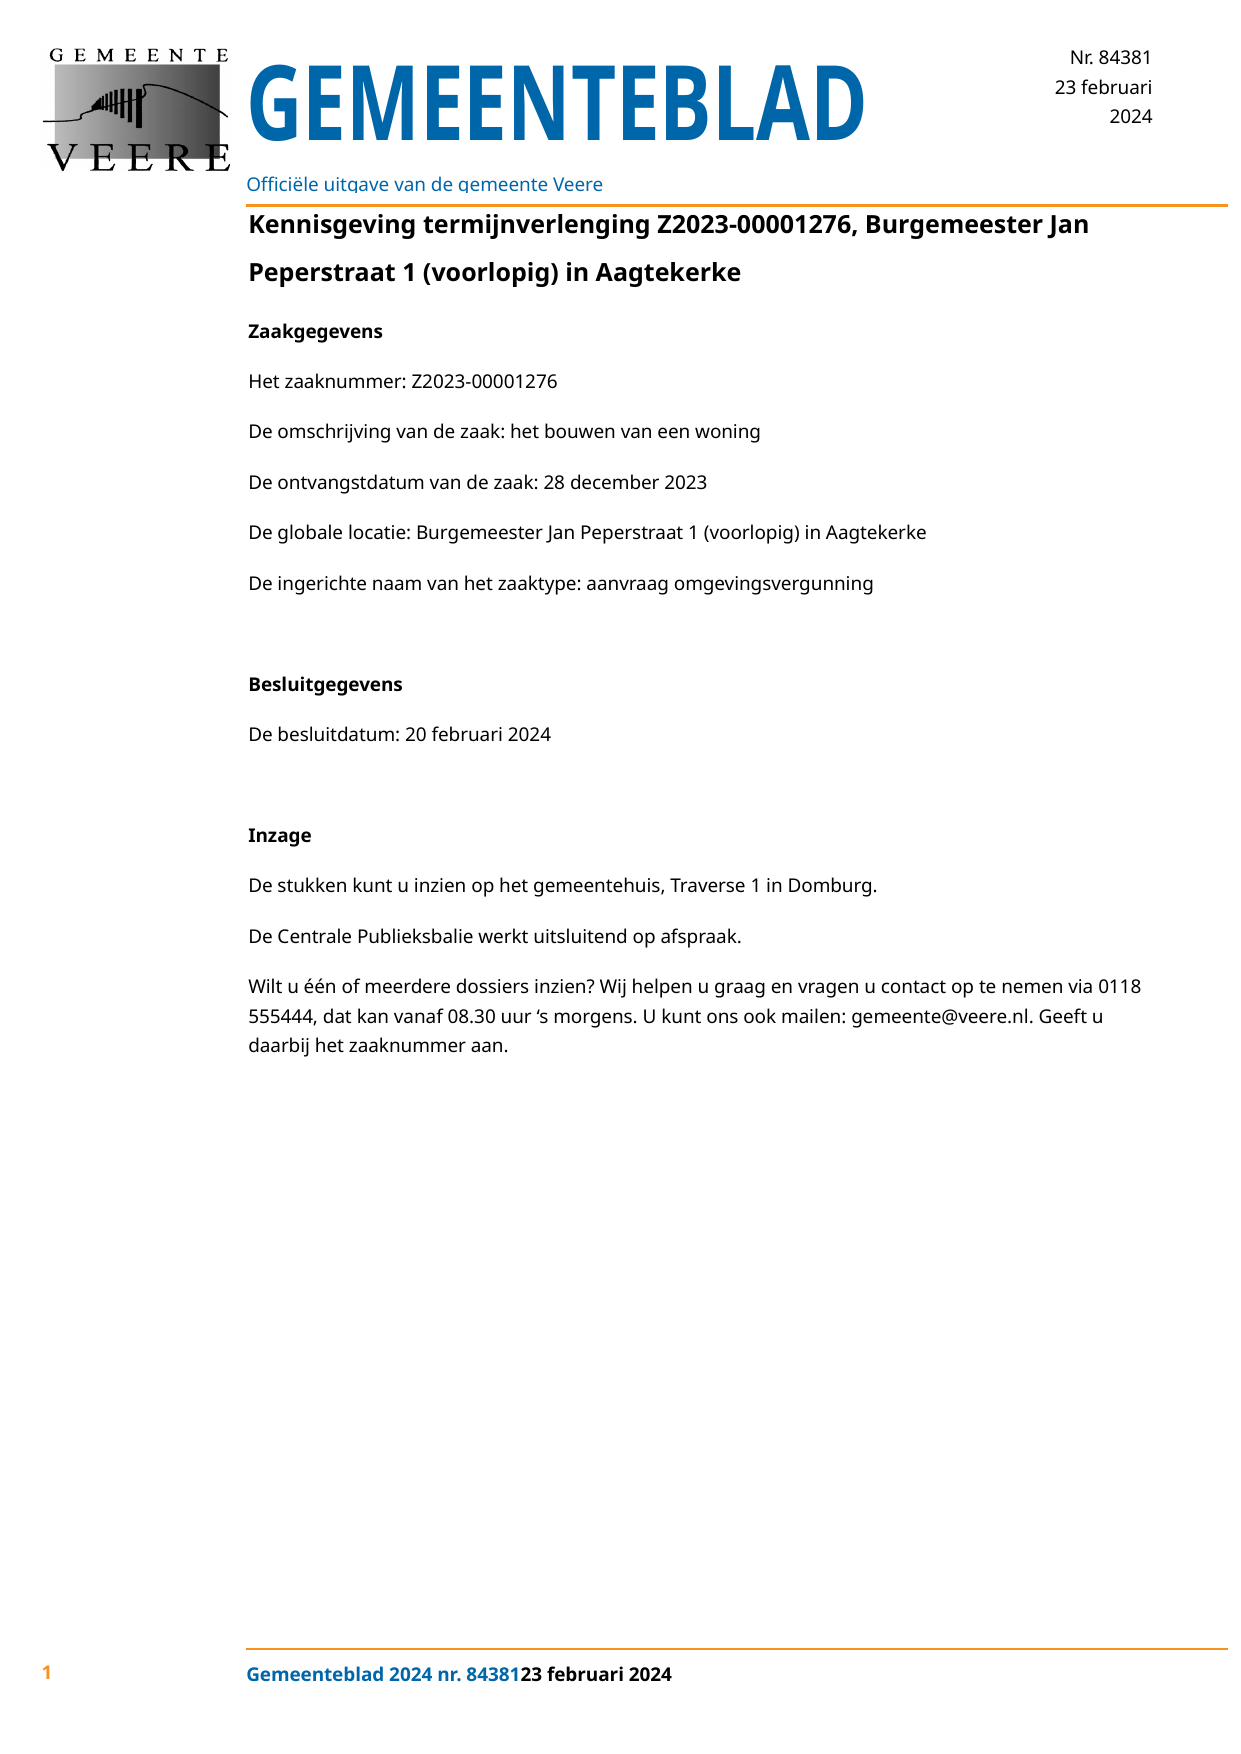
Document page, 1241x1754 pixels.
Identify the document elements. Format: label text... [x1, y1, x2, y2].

text Kennisgeving termijnverlenging Z2023-00001276, Burgemeester Jan Peperstraat 1 (voorlopig) in Aagtekerke [248, 207, 1152, 288]
text De ingerichte naam van het zaaktype: aanvraag omgevingsvergunning [248, 570, 1152, 596]
text Zaakgegevens [248, 318, 1152, 344]
picture [41, 47, 231, 172]
text Wilt u één of meerdere dossiers inzien? Wij helpen u graag en vragen u contact op te nemen via 0118 555444, dat kan vanaf 08.30 uur ‘s morgens. U kunt ons ook mailen: gemeente@veere.nl. Geeft u daarbij het zaaknummer aan. [248, 973, 1152, 1058]
text De omschrijving van de zaak: het bouwen van een woning [248, 419, 1152, 444]
text De globale locatie: Burgemeester Jan Peperstraat 1 (voorlopig) in Aagtekerke [248, 519, 1152, 545]
text Inzage [248, 822, 1152, 848]
text De stukken kunt u inzien op het gemeentehuis, Traverse 1 in Domburg. [248, 872, 1152, 898]
text De besluitdatum: 20 februari 2024 [248, 721, 1152, 747]
text De Centrale Publieksbalie werkt uitsluitend op afspraak. [248, 923, 1152, 949]
text De ontvangstdatum van de zaak: 28 december 2023 [248, 469, 1152, 495]
text Besluitgegevens [248, 671, 1152, 697]
text Het zaaknummer: Z2023-00001276 [248, 368, 1152, 394]
